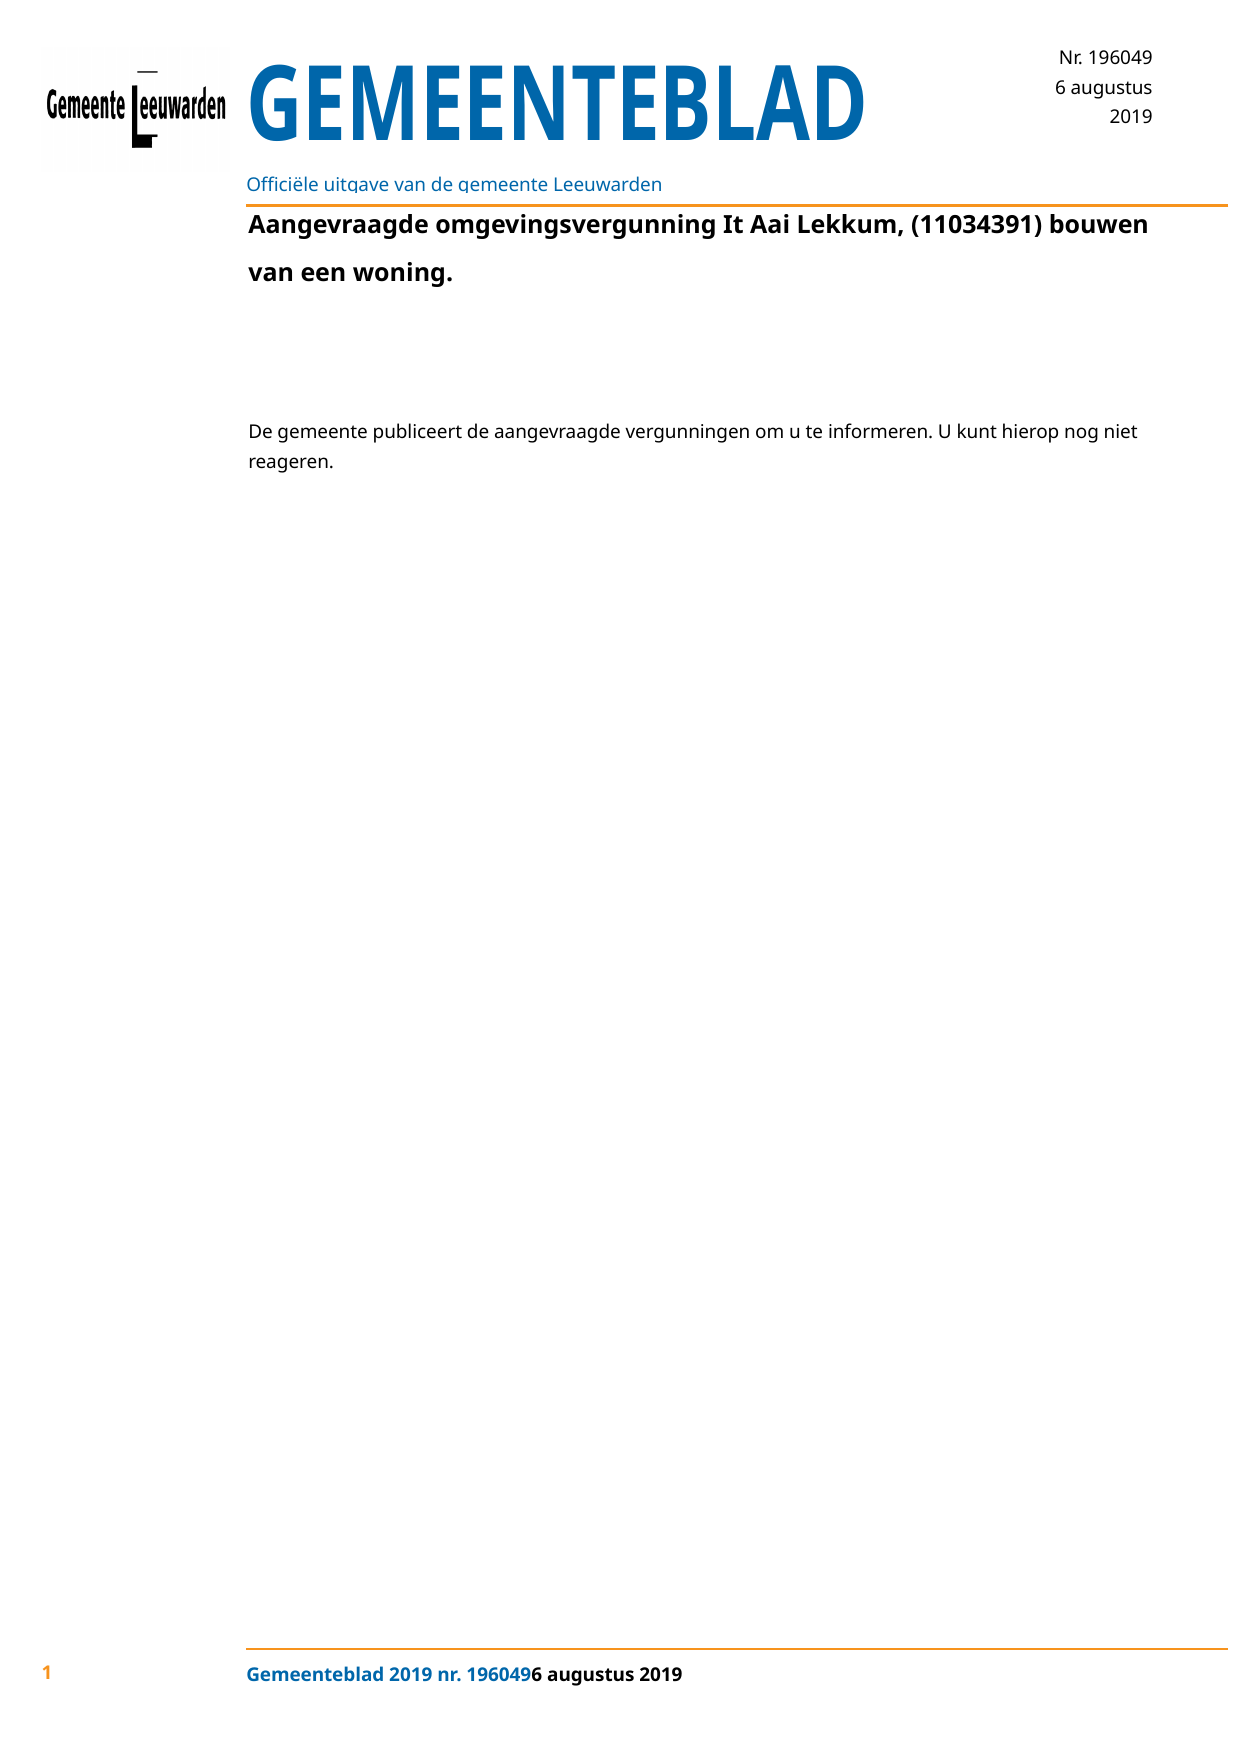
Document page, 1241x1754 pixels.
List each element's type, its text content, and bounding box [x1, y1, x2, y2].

text De gemeente publiceert de aangevraagde vergunningen om u te informeren. U kunt hierop nog niet reageren. [248, 419, 1152, 474]
text Aangevraagde omgevingsvergunning It Aai Lekkum, (11034391) bouwen van een woning. [248, 207, 1152, 288]
picture [41, 47, 231, 172]
